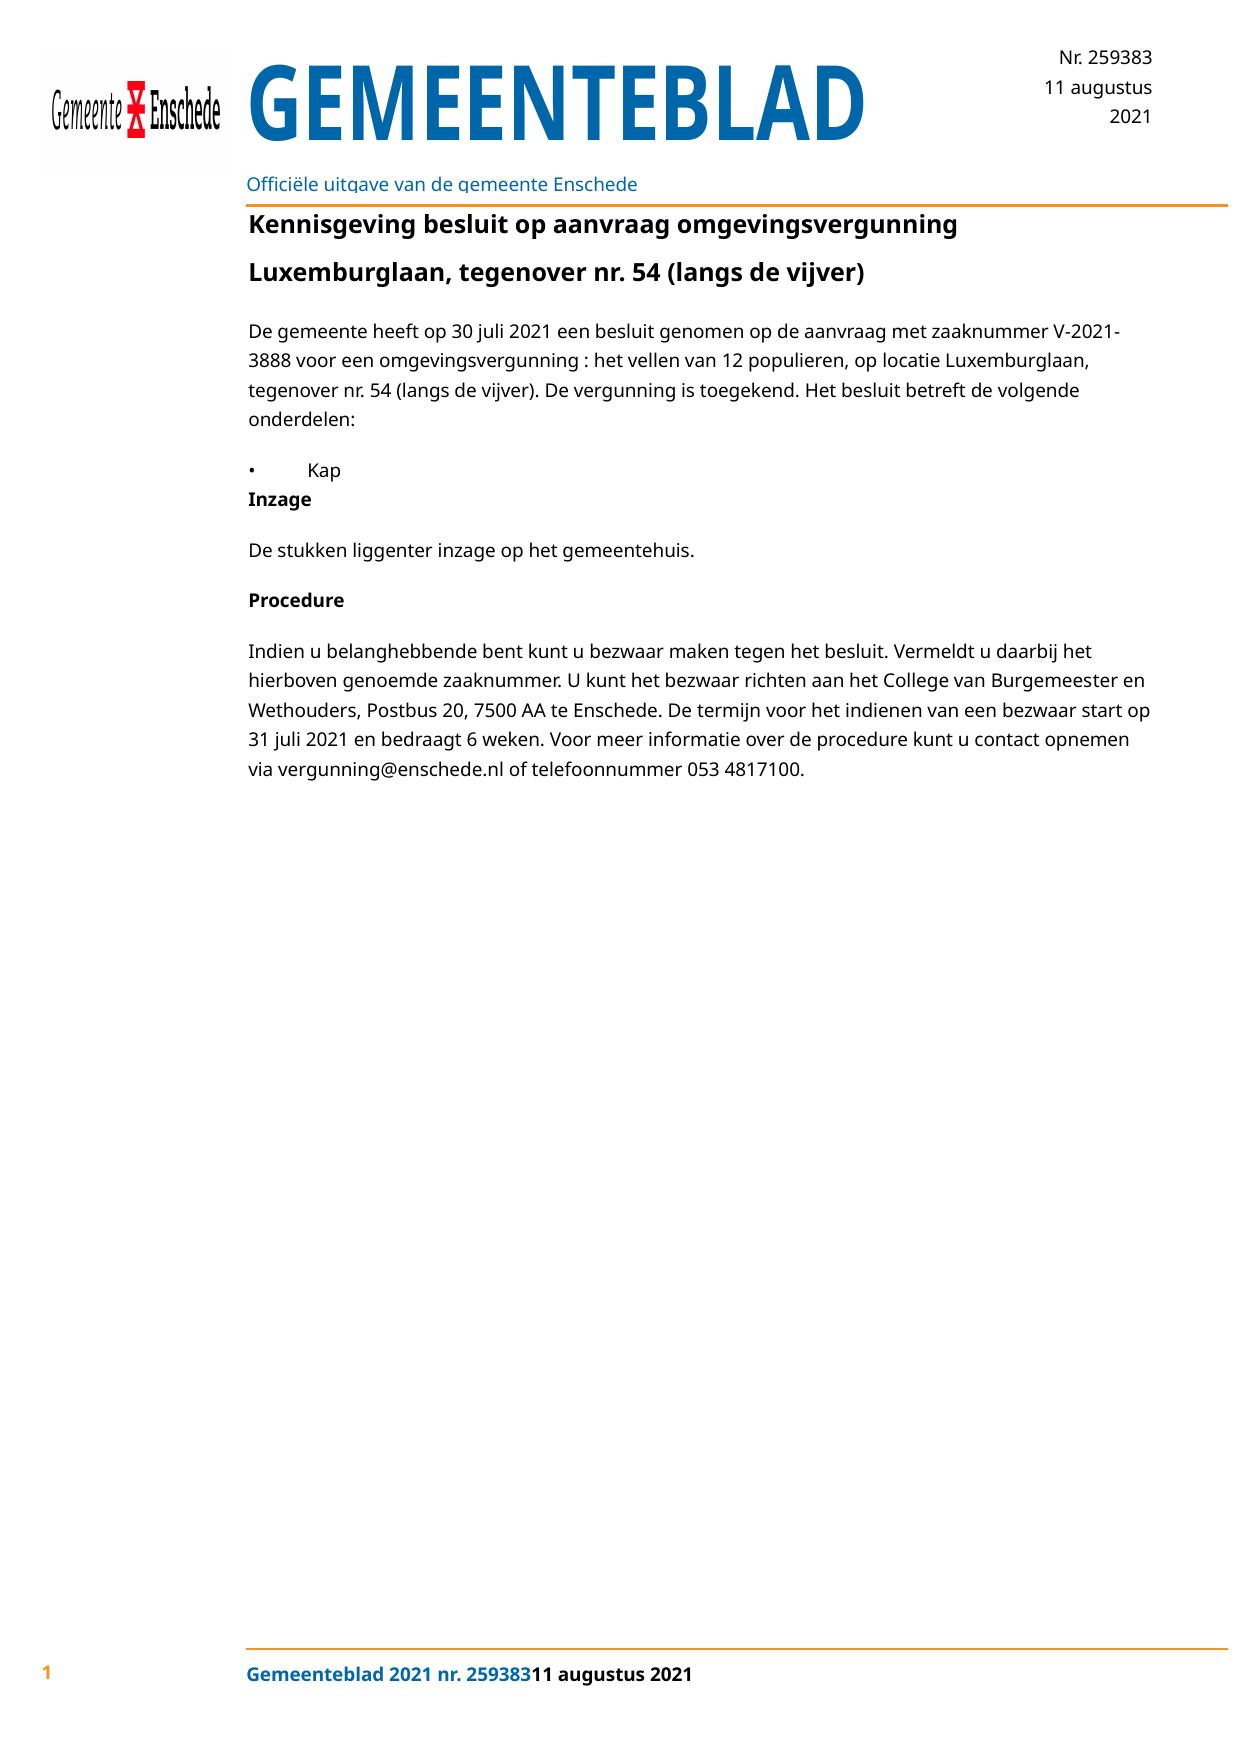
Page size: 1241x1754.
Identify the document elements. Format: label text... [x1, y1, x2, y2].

text Kennisgeving besluit op aanvraag omgevingsvergunning Luxemburglaan, tegenover nr. 54 (langs de vijver) [248, 207, 1152, 288]
text De gemeente heeft op 30 juli 2021 een besluit genomen op de aanvraag met zaaknummer V-2021-3888 voor een omgevingsvergunning : het vellen van 12 populieren, op locatie Luxemburglaan, tegenover nr. 54 (langs de vijver). De vergunning is toegekend. Het besluit betreft de volgende onderdelen: [248, 318, 1152, 432]
text De stukken liggenter inzage op het gemeentehuis. [248, 537, 1152, 563]
text Inzage [248, 487, 1152, 512]
picture [41, 47, 231, 172]
text Procedure [248, 587, 1152, 613]
list Kap [248, 457, 1152, 483]
text Indien u belanghebbende bent kunt u bezwaar maken tegen het besluit. Vermeldt u daarbij het hierboven genoemde zaaknummer. U kunt het bezwaar richten aan het College van Burgemees­ter en Wethouders, Postbus 20, 7500 AA te Enschede. De termijn voor het indienen van een bezwaar start op 31 juli 2021 en bedraagt 6 weken. Voor meer informatie over de procedure kunt u contact opnemen via vergunning@enschede.nl of telefoonnummer 053 4817100. [248, 638, 1152, 782]
